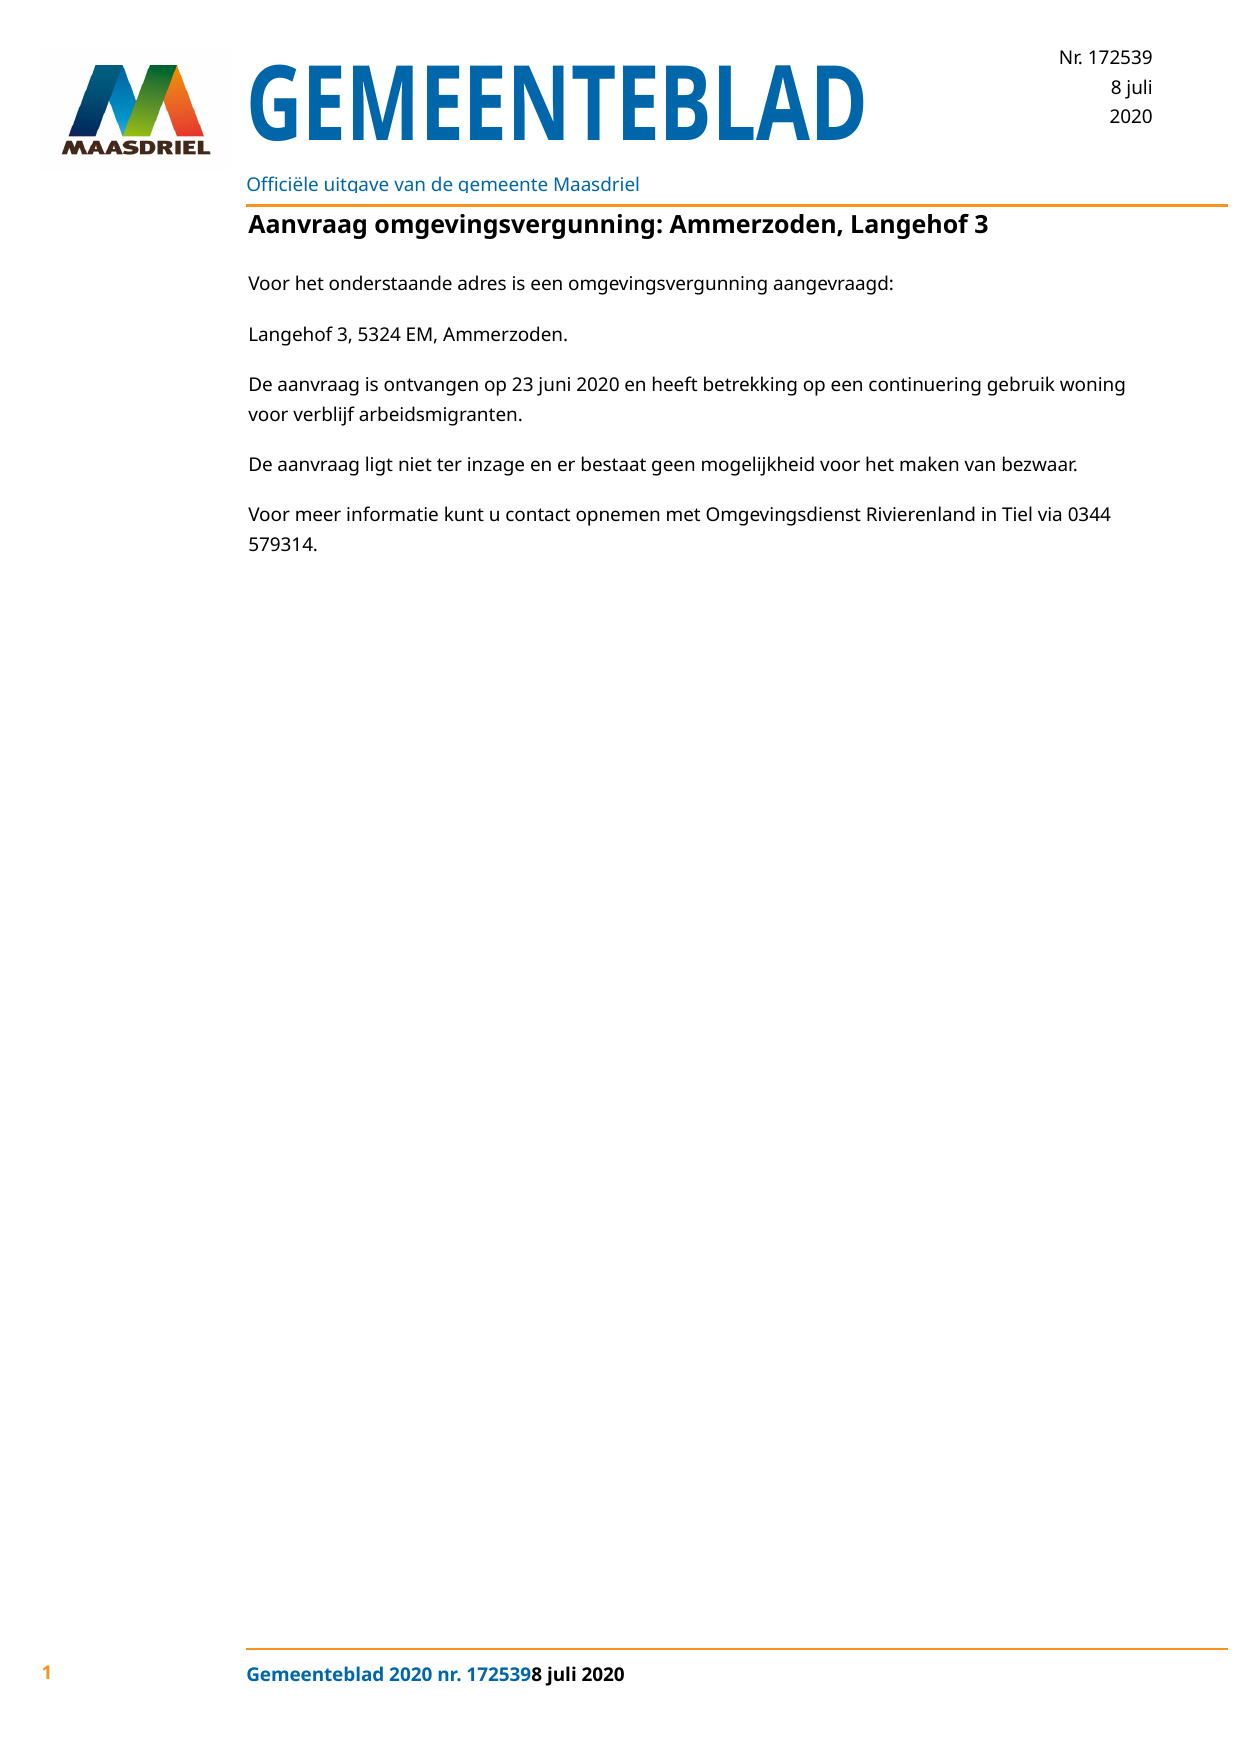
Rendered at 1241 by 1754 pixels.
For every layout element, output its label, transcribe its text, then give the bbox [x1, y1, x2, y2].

text De aanvraag ligt niet ter inzage en er bestaat geen mogelijkheid voor het maken van bezwaar. [248, 451, 1152, 477]
picture [41, 47, 231, 172]
text Langehof 3, 5324 EM, Ammerzoden. [248, 321, 1152, 346]
text Voor het onderstaande adres is een omgevingsvergunning aangevraagd: [248, 270, 1152, 296]
text De aanvraag is ontvangen op 23 juni 2020 en heeft betrekking op een continuering gebruik woning voor verblijf arbeidsmigranten. [248, 371, 1152, 426]
text Voor meer informatie kunt u contact opnemen met Omgevingsdienst Rivierenland in Tiel via 0344 579314. [248, 502, 1152, 557]
text Aanvraag omgevingsvergunning: Ammerzoden, Langehof 3 [248, 207, 1152, 241]
